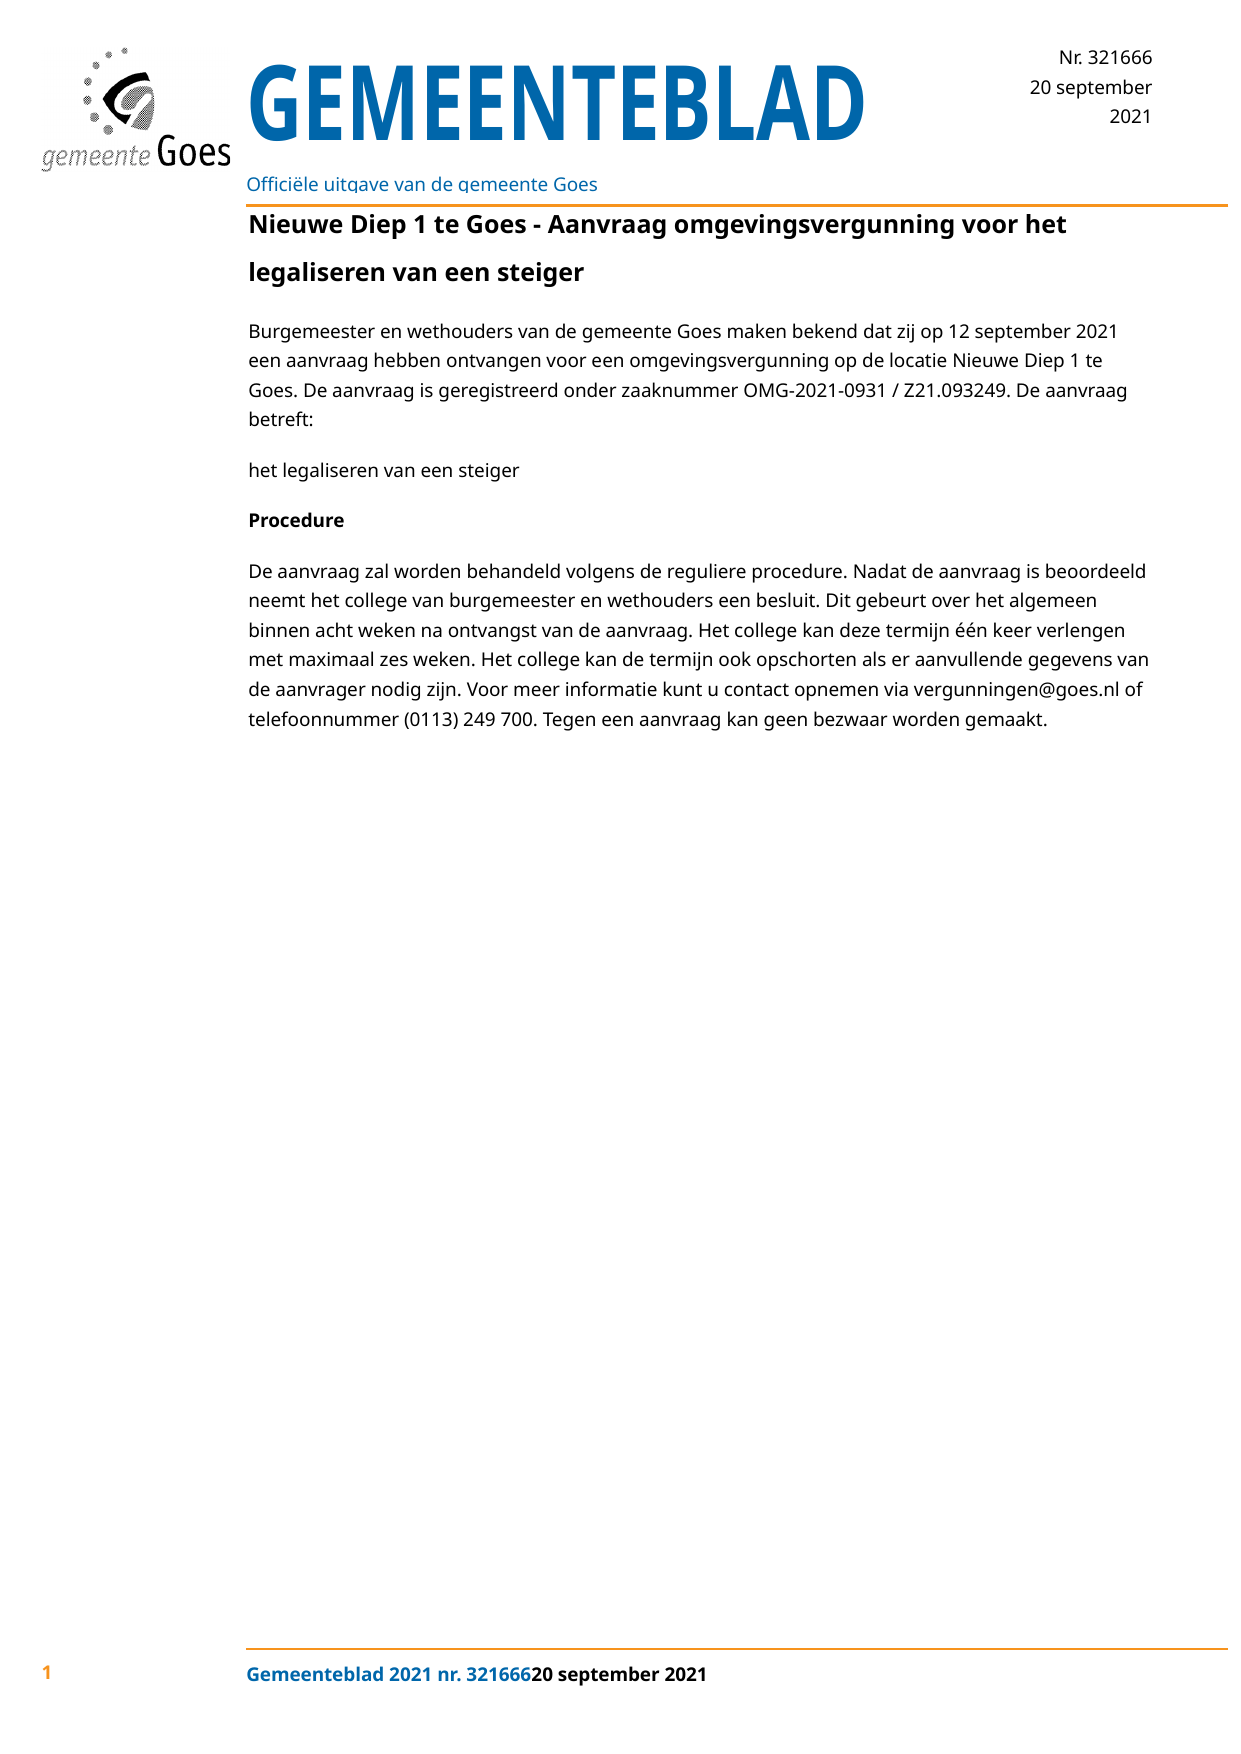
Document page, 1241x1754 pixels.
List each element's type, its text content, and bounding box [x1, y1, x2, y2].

text Nieuwe Diep 1 te Goes - Aanvraag omgevingsvergunning voor het legaliseren van een steiger [248, 207, 1152, 288]
text het legaliseren van een steiger [248, 457, 1152, 483]
text De aanvraag zal worden behandeld volgens de reguliere procedure. Nadat de aanvraag is beoordeeld neemt het college van burgemeester en wethouders een besluit. Dit gebeurt over het algemeen binnen acht weken na ontvangst van de aanvraag. Het college kan deze termijn één keer verlengen met maximaal zes weken. Het college kan de termijn ook opschorten als er aanvullende gegevens van de aanvrager nodig zijn. Voor meer informatie kunt u contact opnemen via vergunningen@goes.nl of telefoonnummer (0113) 249 700. Tegen een aanvraag kan geen bezwaar worden gemaakt. [248, 558, 1152, 732]
picture [41, 47, 231, 172]
text Procedure [248, 507, 1152, 533]
text Burgemeester en wethouders van de gemeente Goes maken bekend dat zij op 12 september 2021 een aanvraag hebben ontvangen voor een omgevingsvergunning op de locatie Nieuwe Diep 1 te Goes. De aanvraag is geregistreerd onder zaaknummer OMG-2021-0931 / Z21.093249. De aanvraag betreft: [248, 318, 1152, 432]
